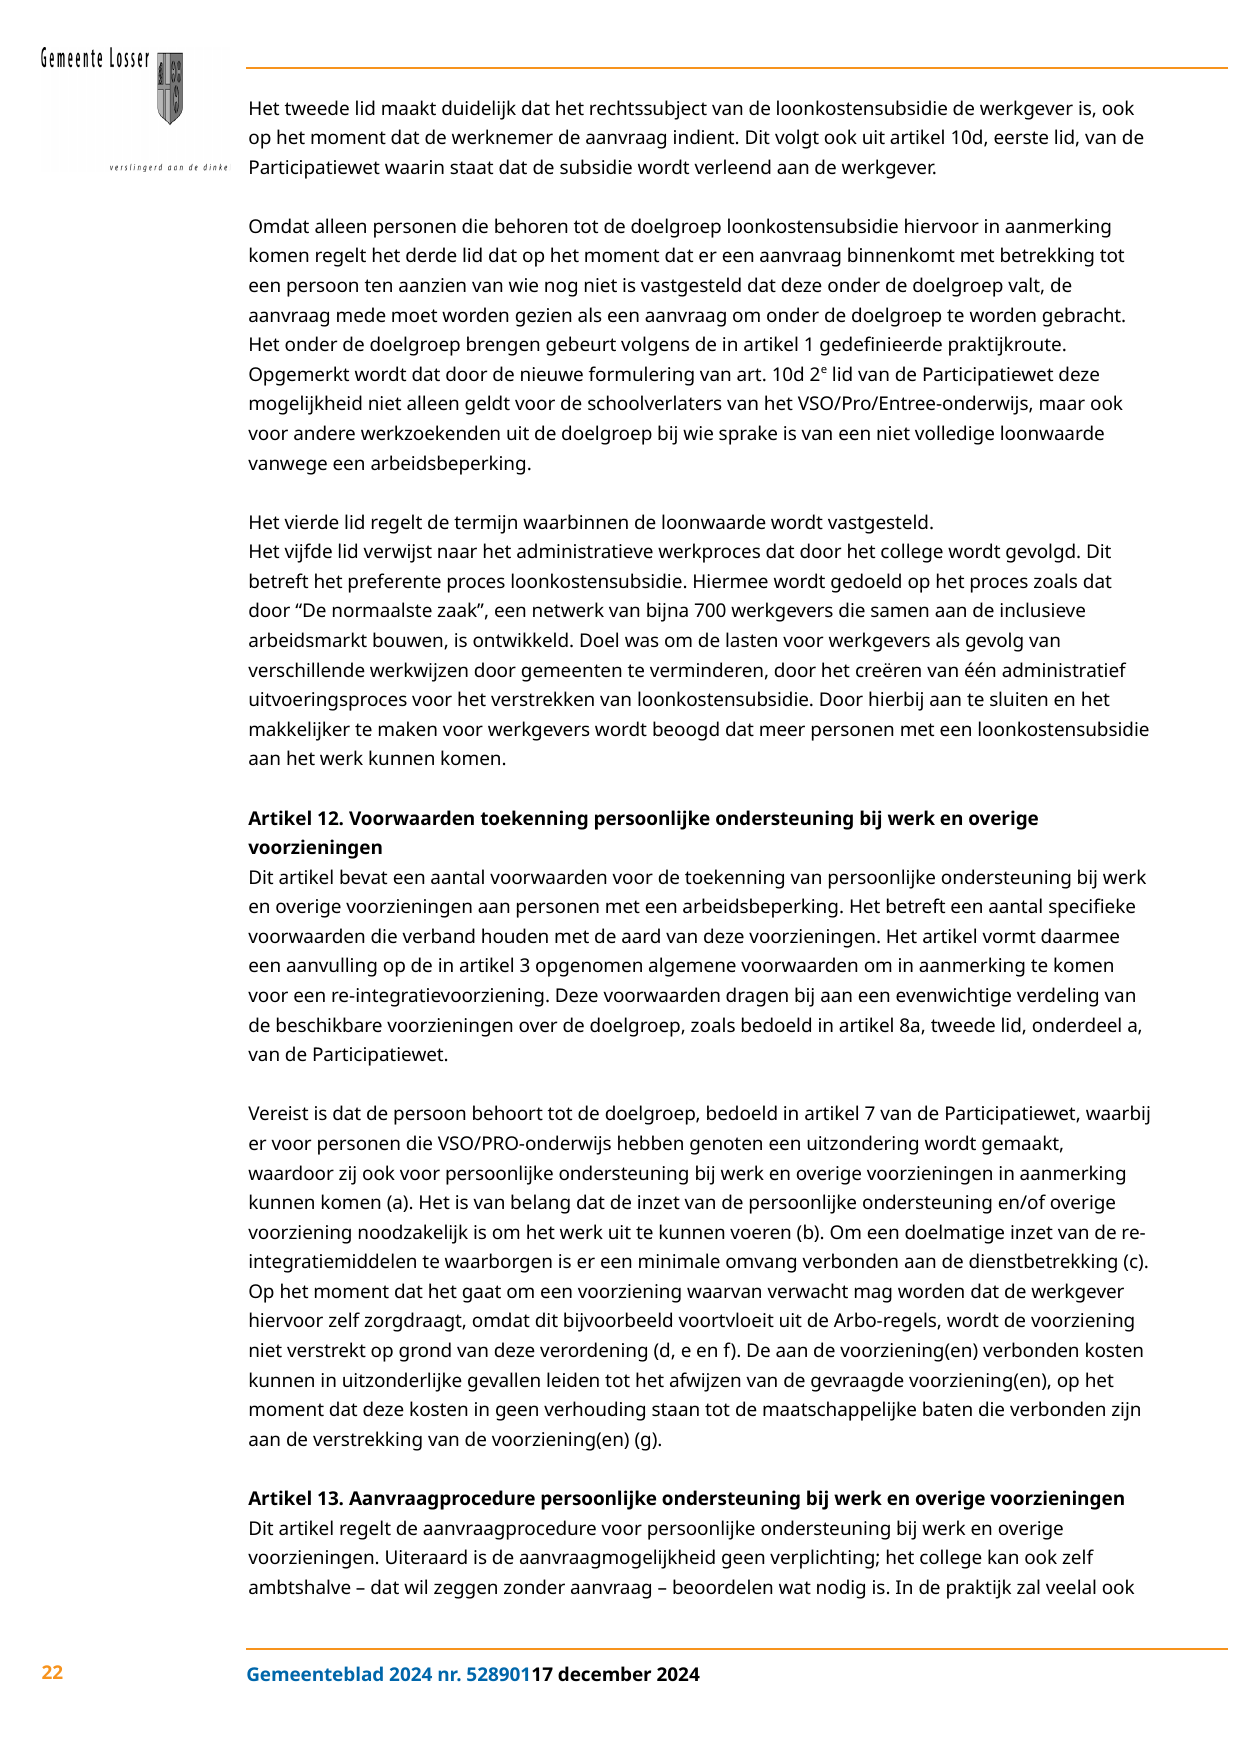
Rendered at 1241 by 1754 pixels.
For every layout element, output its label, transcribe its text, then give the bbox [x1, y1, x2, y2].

text Artikel 12. Voorwaarden toekenning persoonlijke ondersteuning bij werk en overige voorzieningen [248, 805, 1152, 860]
picture [41, 47, 231, 172]
text Dit artikel regelt de aanvraagprocedure voor persoonlijke ondersteuning bij werk en overige voorzieningen. Uiteraard is de aanvraagmogelijkheid geen verplichting; het college kan ook zelf ambtshalve – dat wil zeggen zonder aanvraag – beoordelen wat nodig is. In de praktijk zal veelal ook [248, 1515, 1152, 1600]
text Het vierde lid regelt de termijn waarbinnen de loonwaarde wordt vastgesteld. [248, 509, 1152, 535]
text Het vijfde lid verwijst naar het administratieve werkproces dat door het college wordt gevolgd. Dit betreft het preferente proces loonkostensubsidie. Hiermee wordt gedoeld op het proces zoals dat door “De normaalste zaak”, een netwerk van bijna 700 werkgevers die samen aan de inclusieve arbeidsmarkt bouwen, is ontwikkeld. Doel was om de lasten voor werkgevers als gevolg van verschillende werkwijzen door gemeenten te verminderen, door het creëren van één administratief uitvoeringsproces voor het verstrekken van loonkostensubsidie. Door hierbij aan te sluiten en het makkelijker te maken voor werkgevers wordt beoogd dat meer personen met een loonkostensubsidie aan het werk kunnen komen. [248, 538, 1152, 771]
text Het tweede lid maakt duidelijk dat het rechtssubject van de loonkostensubsidie de werkgever is, ook op het moment dat de werknemer de aanvraag indient. Dit volgt ook uit artikel 10d, eerste lid, van de Participatiewet waarin staat dat de subsidie wordt verleend aan de werkgever. [248, 95, 1152, 180]
text Omdat alleen personen die behoren tot de doelgroep loonkostensubsidie hiervoor in aanmerking komen regelt het derde lid dat op het moment dat er een aanvraag binnenkomt met betrekking tot een persoon ten aanzien van wie nog niet is vastgesteld dat deze onder de doelgroep valt, de aanvraag mede moet worden gezien als een aanvraag om onder de doelgroep te worden gebracht. Het onder de doelgroep brengen gebeurt volgens de in artikel 1 gedefinieerde praktijkroute. Opgemerkt wordt dat door de nieuwe formulering van art. 10d 2e lid van de Participatiewet deze mogelijkheid niet alleen geldt voor de schoolverlaters van het VSO/Pro/Entree-onderwijs, maar ook voor andere werkzoekenden uit de doelgroep bij wie sprake is van een niet volledige loonwaarde vanwege een arbeidsbeperking. [248, 213, 1152, 476]
text Dit artikel bevat een aantal voorwaarden voor de toekenning van persoonlijke ondersteuning bij werk en overige voorzieningen aan personen met een arbeidsbeperking. Het betreft een aantal specifieke voorwaarden die verband houden met de aard van deze voorzieningen. Het artikel vormt daarmee een aanvulling op de in artikel 3 opgenomen algemene voorwaarden om in aanmerking te komen voor een re-integratievoorziening. Deze voorwaarden dragen bij aan een evenwichtige verdeling van de beschikbare voorzieningen over de doelgroep, zoals bedoeld in artikel 8a, tweede lid, onderdeel a, van de Participatiewet. [248, 864, 1152, 1067]
text Artikel 13. Aanvraagprocedure persoonlijke ondersteuning bij werk en overige voorzieningen [248, 1485, 1152, 1511]
text Vereist is dat de persoon behoort tot de doelgroep, bedoeld in artikel 7 van de Participatiewet, waarbij er voor personen die VSO/PRO-onderwijs hebben genoten een uitzondering wordt gemaakt, waardoor zij ook voor persoonlijke ondersteuning bij werk en overige voorzieningen in aanmerking kunnen komen (a). Het is van belang dat de inzet van de persoonlijke ondersteuning en/of overige voorziening noodzakelijk is om het werk uit te kunnen voeren (b). Om een doelmatige inzet van de re-integratiemiddelen te waarborgen is er een minimale omvang verbonden aan de dienstbetrekking (c). Op het moment dat het gaat om een voorziening waarvan verwacht mag worden dat de werkgever hiervoor zelf zorgdraagt, omdat dit bijvoorbeeld voortvloeit uit de Arbo-regels, wordt de voorziening niet verstrekt op grond van deze verordening (d, e en f). De aan de voorziening(en) verbonden kosten kunnen in uitzonderlijke gevallen leiden tot het afwijzen van de gevraagde voorziening(en), op het moment dat deze kosten in geen verhouding staan tot de maatschappelijke baten die verbonden zijn aan de verstrekking van de voorziening(en) (g). [248, 1101, 1152, 1452]
